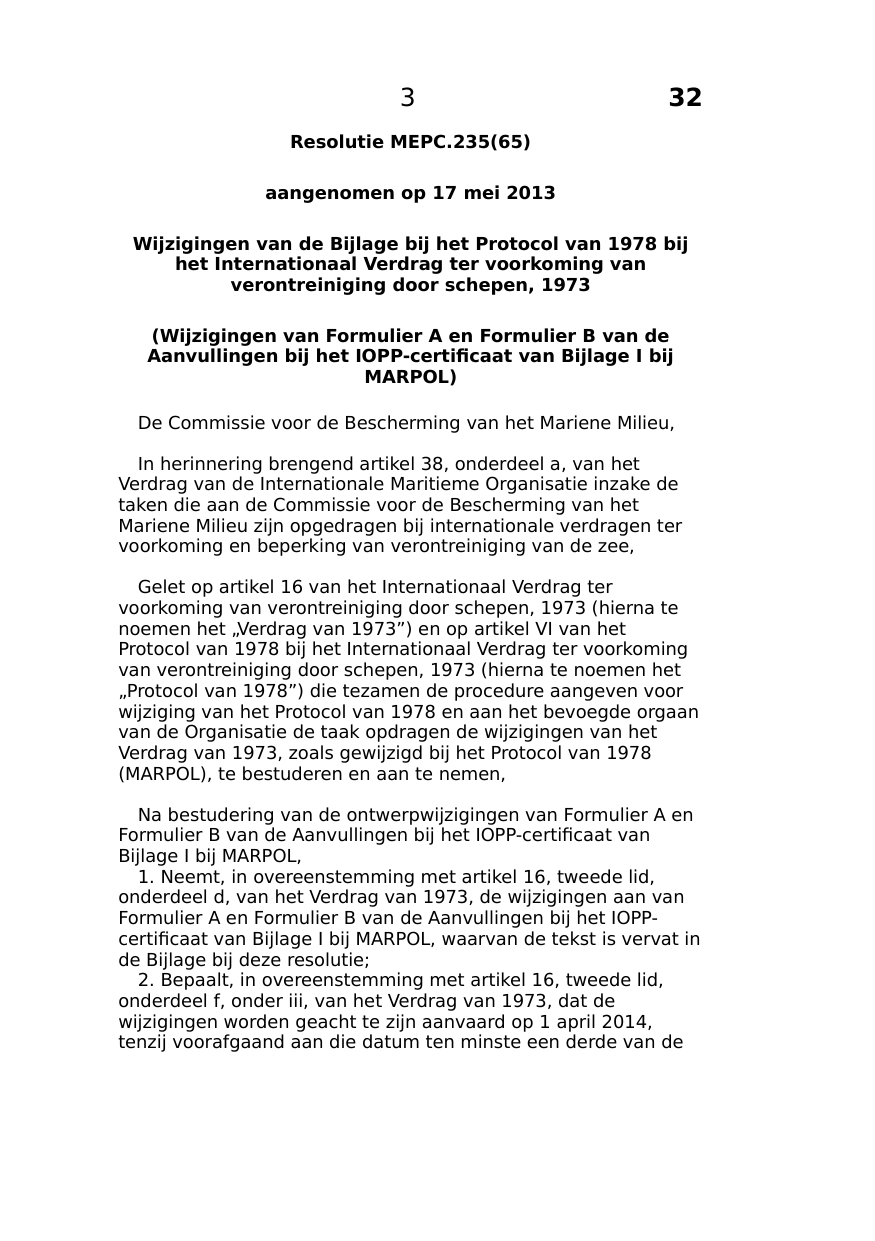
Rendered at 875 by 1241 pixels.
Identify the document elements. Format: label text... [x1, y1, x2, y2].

text In herinnering brengend artikel 38, onderdeel a, van het Verdrag van de Internationale Maritieme Organisatie inzake de taken die aan de Commissie voor de Bescherming van het Mariene Milieu zijn opgedragen bij internationale verdragen ter voorkoming en beperking van verontreiniging van de zee, [118, 453, 703, 557]
text Gelet op artikel 16 van het Internationaal Verdrag ter voorkoming van verontreiniging door schepen, 1973 (hierna te noemen het „Verdrag van 1973”) en op artikel VI van het Protocol van 1978 bij het Internationaal Verdrag ter voorkoming van verontreiniging door schepen, 1973 (hierna te noemen het „Protocol van 1978”) die tezamen de procedure aangeven voor wijziging van het Protocol van 1978 en aan het bevoegde orgaan van de Organisatie de taak opdragen de wijzigingen van het Verdrag van 1973, zoals gewijzigd bij het Protocol van 1978 (MARPOL), te bestuderen en aan te nemen, [118, 577, 703, 784]
text Na bestudering van de ontwerpwijzigingen van Formulier A en Formulier B van de Aanvullingen bij het IOPP-certificaat van Bijlage I bij MARPOL, [118, 804, 703, 867]
subtitle Resolutie MEPC.235(65) [118, 132, 703, 153]
text 1. Neemt, in overeenstemming met artikel 16, tweede lid, onderdeel d, van het Verdrag van 1973, de wijzigingen aan van Formulier A en Formulier B van de Aanvullingen bij het IOPP-certificaat van Bijlage I bij MARPOL, waarvan de tekst is vervat in de Bijlage bij deze resolutie; [118, 867, 703, 970]
text 2. Bepaalt, in overeenstemming met artikel 16, tweede lid, onderdeel f, onder iii, van het Verdrag van 1973, dat de wijzigingen worden geacht te zijn aanvaard op 1 april 2014, tenzij voorafgaand aan die datum ten minste een derde van de [118, 970, 703, 1053]
text De Commissie voor de Bescherming van het Mariene Milieu, [118, 413, 703, 433]
subtitle aangenomen op 17 mei 2013 [118, 183, 703, 203]
subtitle Wijzigingen van de Bijlage bij het Protocol van 1978 bij het Internationaal Verdrag ter voorkoming van verontreiniging door schepen, 1973 [118, 233, 703, 296]
subtitle (Wijzigingen van Formulier A en Formulier B van de Aanvullingen bij het IOPP-certificaat van Bijlage I bij MARPOL) [118, 326, 703, 388]
